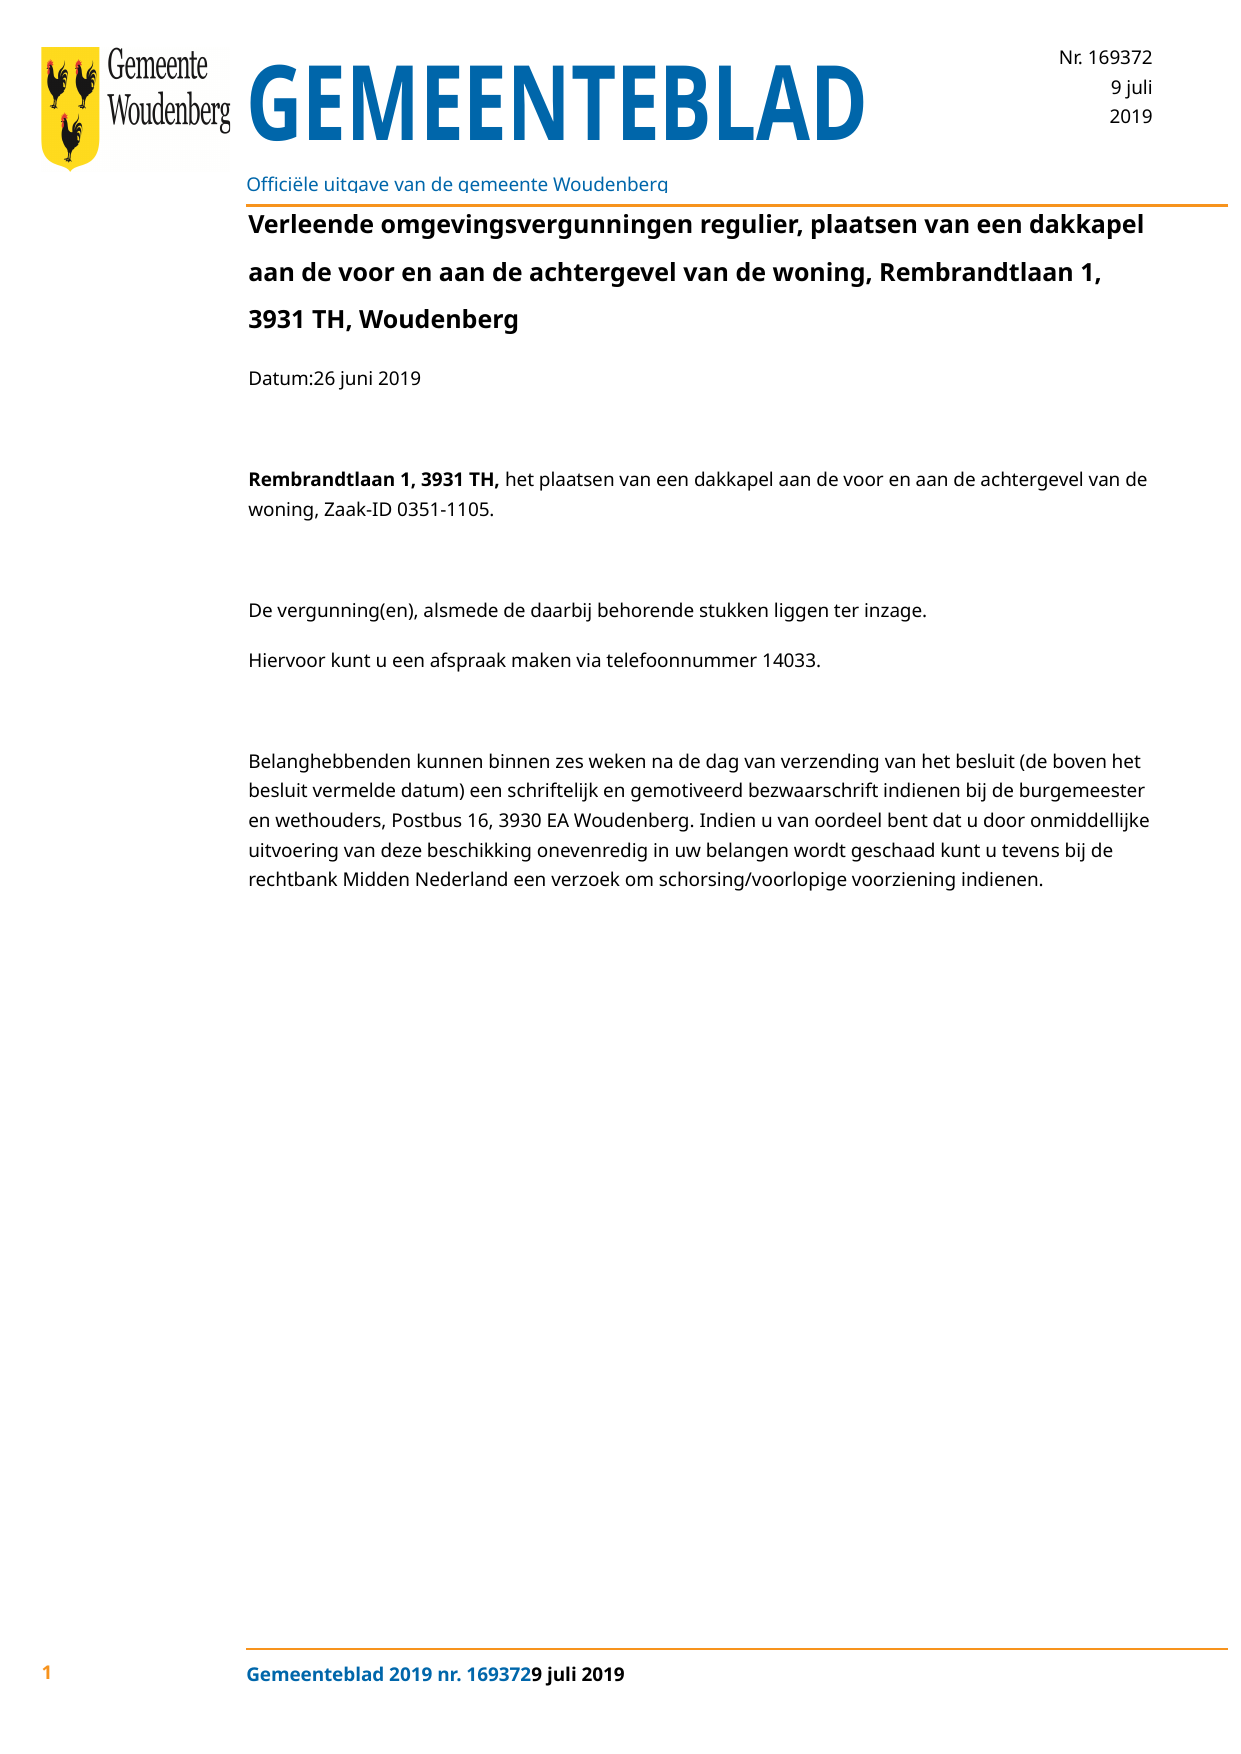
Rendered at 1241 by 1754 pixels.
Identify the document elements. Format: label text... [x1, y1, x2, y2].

text Rembrandtlaan 1, 3931 TH, het plaatsen van een dakkapel aan de voor en aan de achtergevel van de woning, Zaak-ID 0351-1105. [248, 466, 1152, 522]
text De vergunning(en), alsmede de daarbij behorende stukken liggen ter inzage. [248, 597, 1152, 622]
text Datum:26 juni 2019 [248, 366, 1152, 391]
text Hiervoor kunt u een afspraak maken via telefoonnummer 14033. [248, 647, 1152, 673]
text Verleende omgevingsvergunningen regulier, plaatsen van een dakkapel aan de voor en aan de achtergevel van de woning, Rembrandtlaan 1, 3931 TH, Woudenberg [248, 207, 1152, 336]
text Belanghebbenden kunnen binnen zes weken na de dag van verzending van het besluit (de boven het besluit vermelde datum) een schriftelijk en gemotiveerd bezwaarschrift indienen bij de burgemeester en wethouders, Postbus 16, 3930 EA Woudenberg. Indien u van oordeel bent dat u door onmiddellijke uitvoering van deze beschikking onevenredig in uw belangen wordt geschaad kunt u tevens bij de rechtbank Midden Nederland een verzoek om schorsing/voorlopige voorziening indienen. [248, 748, 1152, 892]
picture [41, 47, 231, 172]
